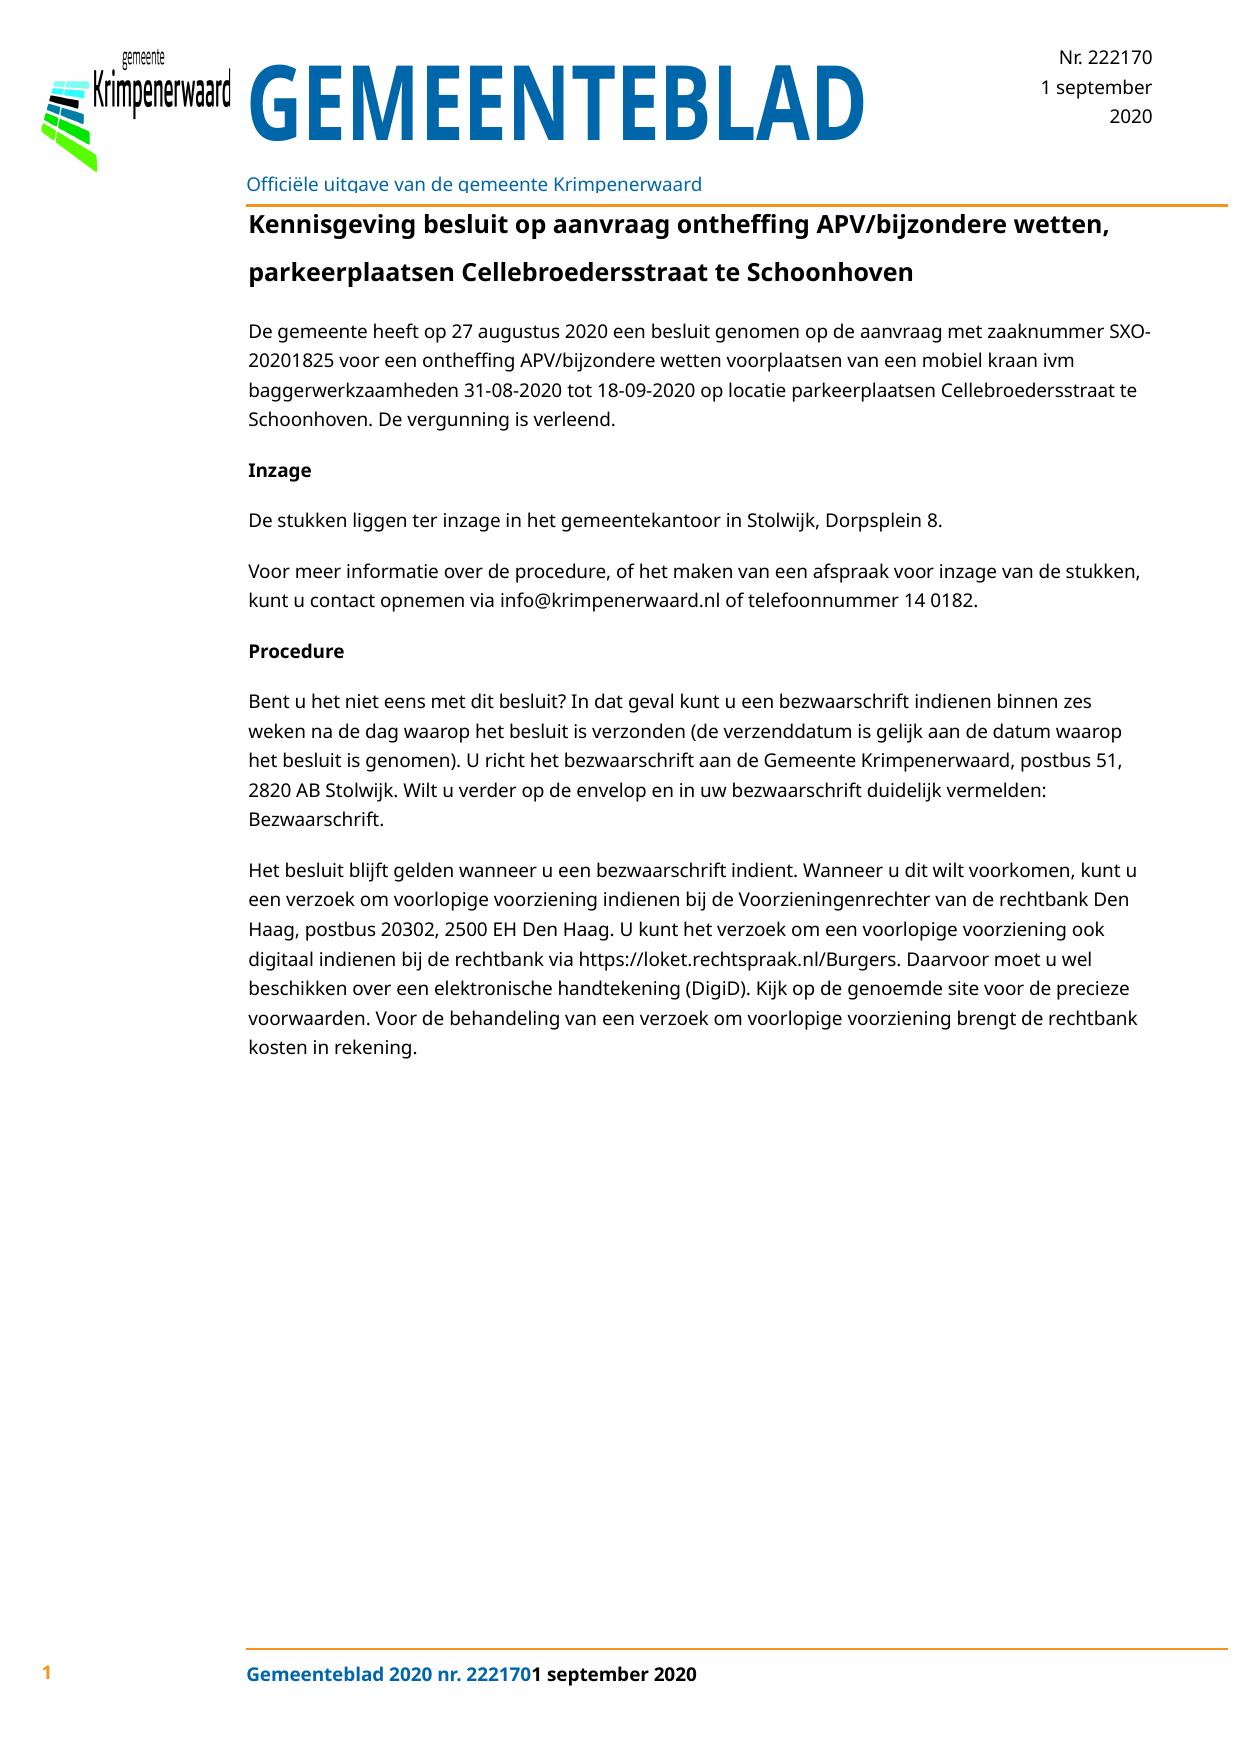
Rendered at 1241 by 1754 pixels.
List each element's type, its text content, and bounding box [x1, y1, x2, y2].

text Voor meer informatie over de procedure, of het maken van een afspraak voor inzage van de stukken, kunt u contact opnemen via info@krimpenerwaard.nl of telefoonnummer 14 0182. [248, 558, 1152, 613]
text Inzage [248, 457, 1152, 483]
text De gemeente heeft op 27 augustus 2020 een besluit genomen op de aanvraag met zaaknummer SXO-20201825 voor een ontheffing APV/bijzondere wetten voorplaatsen van een mobiel kraan ivm baggerwerkzaamheden 31-08-2020 tot 18-09-2020 op locatie parkeerplaatsen Cellebroedersstraat te Schoonhoven. De vergunning is verleend. [248, 318, 1152, 432]
text Bent u het niet eens met dit besluit? In dat geval kunt u een bezwaarschrift indienen binnen zes weken na de dag waarop het besluit is verzonden (de verzenddatum is gelijk aan de datum waarop het besluit is genomen). U richt het bezwaarschrift aan de Gemeente Krimpenerwaard, postbus 51, 2820 AB Stolwijk. Wilt u verder op de envelop en in uw bezwaarschrift duidelijk vermelden: Bezwaarschrift. [248, 688, 1152, 832]
text Kennisgeving besluit op aanvraag ontheffing APV/bijzondere wetten, parkeerplaatsen Cellebroedersstraat te Schoonhoven [248, 207, 1152, 288]
text Procedure [248, 638, 1152, 664]
text Het besluit blijft gelden wanneer u een bezwaarschrift indient. Wanneer u dit wilt voorkomen, kunt u een verzoek om voorlopige voorziening indienen bij de Voorzieningenrechter van de rechtbank Den Haag, postbus 20302, 2500 EH Den Haag. U kunt het verzoek om een voorlopige voorziening ook digitaal indienen bij de rechtbank via https://loket.rechtspraak.nl/Burgers. Daarvoor moet u wel beschikken over een elektronische handtekening (DigiD). Kijk op de genoemde site voor de precieze voorwaarden. Voor de behandeling van een verzoek om voorlopige voorziening brengt de rechtbank kosten in rekening. [248, 857, 1152, 1060]
text De stukken liggen ter inzage in het gemeentekantoor in Stolwijk, Dorpsplein 8. [248, 507, 1152, 533]
picture [41, 47, 231, 172]
